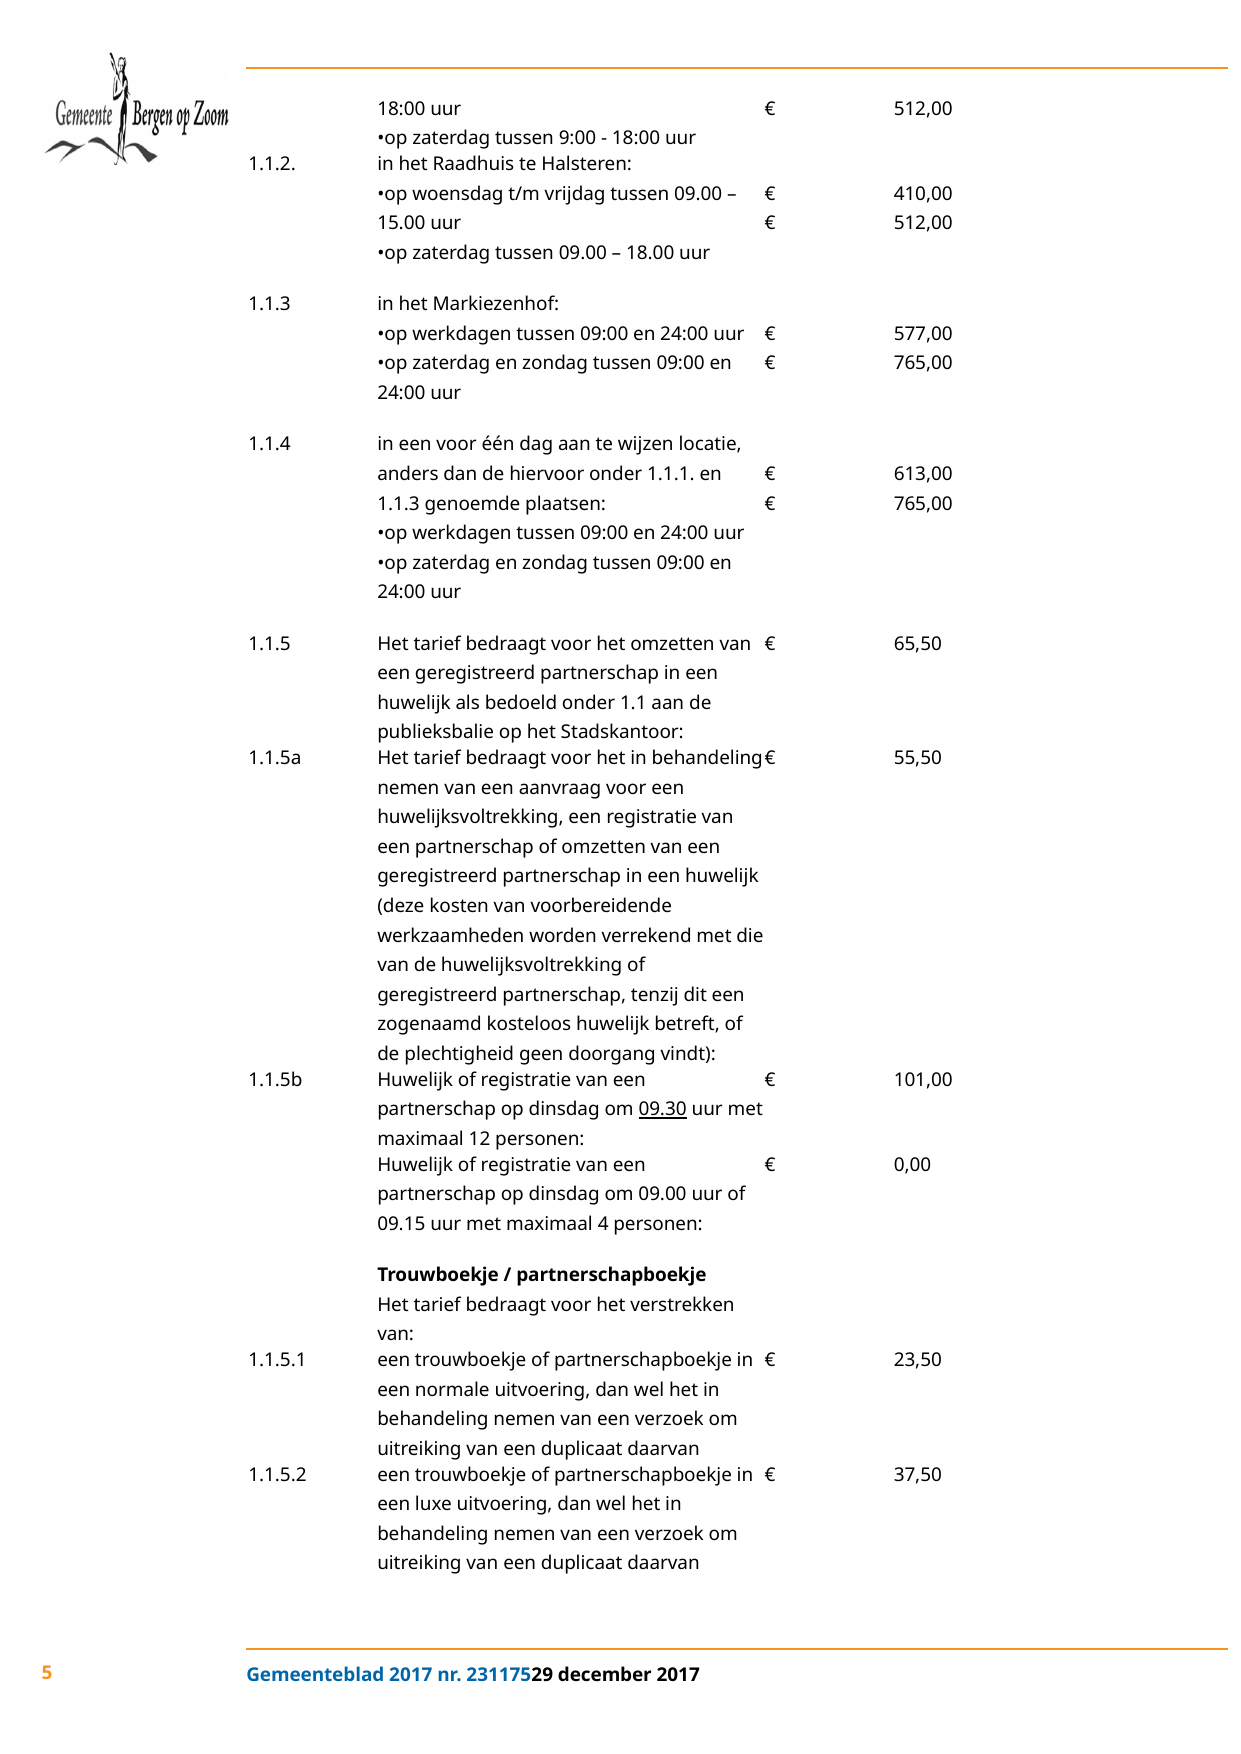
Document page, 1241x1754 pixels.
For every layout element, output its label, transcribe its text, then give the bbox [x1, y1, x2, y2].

table_cell € [764, 630, 893, 744]
table_cell Trouwboekje / partnerschapboekje Het tarief bedraagt voor het verstrekken van: [377, 1261, 764, 1346]
table_cell 577,00 765,00 [894, 290, 1022, 405]
table_cell 1.1.5.1 [248, 1346, 377, 1461]
table_cell 1.1.4 [248, 431, 377, 604]
table_cell € [764, 744, 893, 1066]
table_cell [894, 1575, 1022, 1601]
table_cell [764, 604, 893, 630]
table_cell [894, 1261, 1022, 1346]
table_cell 1.1.3 [248, 290, 377, 405]
table_cell € € [764, 150, 893, 264]
table_cell € € [764, 290, 893, 405]
table_cell 37,50 [894, 1461, 1022, 1575]
table_cell 1.1.5b [248, 1066, 377, 1151]
table_cell 0,00 [894, 1151, 1022, 1236]
table_cell [377, 1236, 764, 1261]
table_cell 65,50 [894, 630, 1022, 744]
table_cell een trouwboekje of partnerschapboekje in een normale uitvoering, dan wel het in behandeling nemen van een verzoek om uitreiking van een duplicaat daarvan [377, 1346, 764, 1461]
table_cell [377, 1575, 764, 1601]
table_cell [248, 405, 377, 431]
table_cell Het tarief bedraagt voor het in behandeling nemen van een aanvraag voor een huwelijksvoltrekking, een registratie van een partnerschap of omzetten van een geregistreerd partnerschap in een huwelijk (deze kosten van voorbereidende werkzaamheden worden verrekend met die van de huwelijksvoltrekking of geregistreerd partnerschap, tenzij dit een zogenaamd kosteloos huwelijk betreft, of de plechtigheid geen doorgang vindt): [377, 744, 764, 1066]
table_cell in het Raadhuis te Halsteren: •op woensdag t/m vrijdag tussen 09.00 – 15.00 uur •op zaterdag tussen 09.00 – 18.00 uur [377, 150, 764, 264]
table_cell [377, 604, 764, 630]
table_cell [248, 1261, 377, 1346]
table_cell 1.1.5 [248, 630, 377, 744]
table_cell € € [764, 431, 893, 604]
table_cell Huwelijk of registratie van een partnerschap op dinsdag om 09.30 uur met maximaal 12 personen: [377, 1066, 764, 1151]
table_cell [248, 604, 377, 630]
table_cell in een voor één dag aan te wijzen locatie, anders dan de hiervoor onder 1.1.1. en 1.1.3 genoemde plaatsen: •op werkdagen tussen 09:00 en 24:00 uur •op zaterdag en zondag tussen 09:00 en 24:00 uur [377, 431, 764, 604]
table_cell [894, 265, 1022, 290]
table_cell in het Markiezenhof: •op werkdagen tussen 09:00 en 24:00 uur •op zaterdag en zondag tussen 09:00 en 24:00 uur [377, 290, 764, 405]
table_cell een trouwboekje of partnerschapboekje in een luxe uitvoering, dan wel het in behandeling nemen van een verzoek om uitreiking van een duplicaat daarvan [377, 1461, 764, 1575]
table_cell 1.1.2. [248, 150, 377, 264]
table_cell [1023, 1066, 1152, 1151]
table_cell € [764, 95, 893, 150]
table_cell 410,00 512,00 [894, 150, 1022, 264]
table_cell [1023, 744, 1152, 1066]
table_cell 613,00 765,00 [894, 431, 1022, 604]
table_cell Huwelijk of registratie van een partnerschap op dinsdag om 09.00 uur of 09.15 uur met maximaal 4 personen: [377, 1151, 764, 1236]
table_cell 101,00 [894, 1066, 1022, 1151]
table_cell € [764, 1461, 893, 1575]
table_cell [894, 1236, 1022, 1261]
table_cell [894, 405, 1022, 431]
table_cell [248, 1575, 377, 1601]
table_cell € [764, 1151, 893, 1236]
table_cell Het tarief bedraagt voor het omzetten van een geregistreerd partnerschap in een huwelijk als bedoeld onder 1.1 aan de publieksbalie op het Stadskantoor: [377, 630, 764, 744]
table_cell [377, 265, 764, 290]
table_cell [764, 1236, 893, 1261]
picture [41, 47, 231, 172]
table_cell [377, 405, 764, 431]
table_cell [1023, 1151, 1152, 1236]
table_cell 1.1.5.2 [248, 1461, 377, 1575]
table_cell [764, 405, 893, 431]
table_cell [248, 95, 377, 150]
table_cell [894, 604, 1022, 630]
table_cell 1.1.5a [248, 744, 377, 1066]
table_cell [248, 1236, 377, 1261]
table_cell [764, 265, 893, 290]
table_cell 512,00 [894, 95, 1022, 150]
table_cell 23,50 [894, 1346, 1022, 1461]
table_cell 55,50 [894, 744, 1022, 1066]
table_cell - 18:00 uur •op zaterdag tussen 9:00 - 18:00 uur [377, 95, 764, 150]
table_cell [248, 265, 377, 290]
table_cell [764, 1575, 893, 1601]
table_cell [764, 1261, 893, 1346]
table_cell € [764, 1346, 893, 1461]
table_cell € [764, 1066, 893, 1151]
table_cell [248, 1151, 377, 1236]
table_cell [1023, 1236, 1152, 1261]
